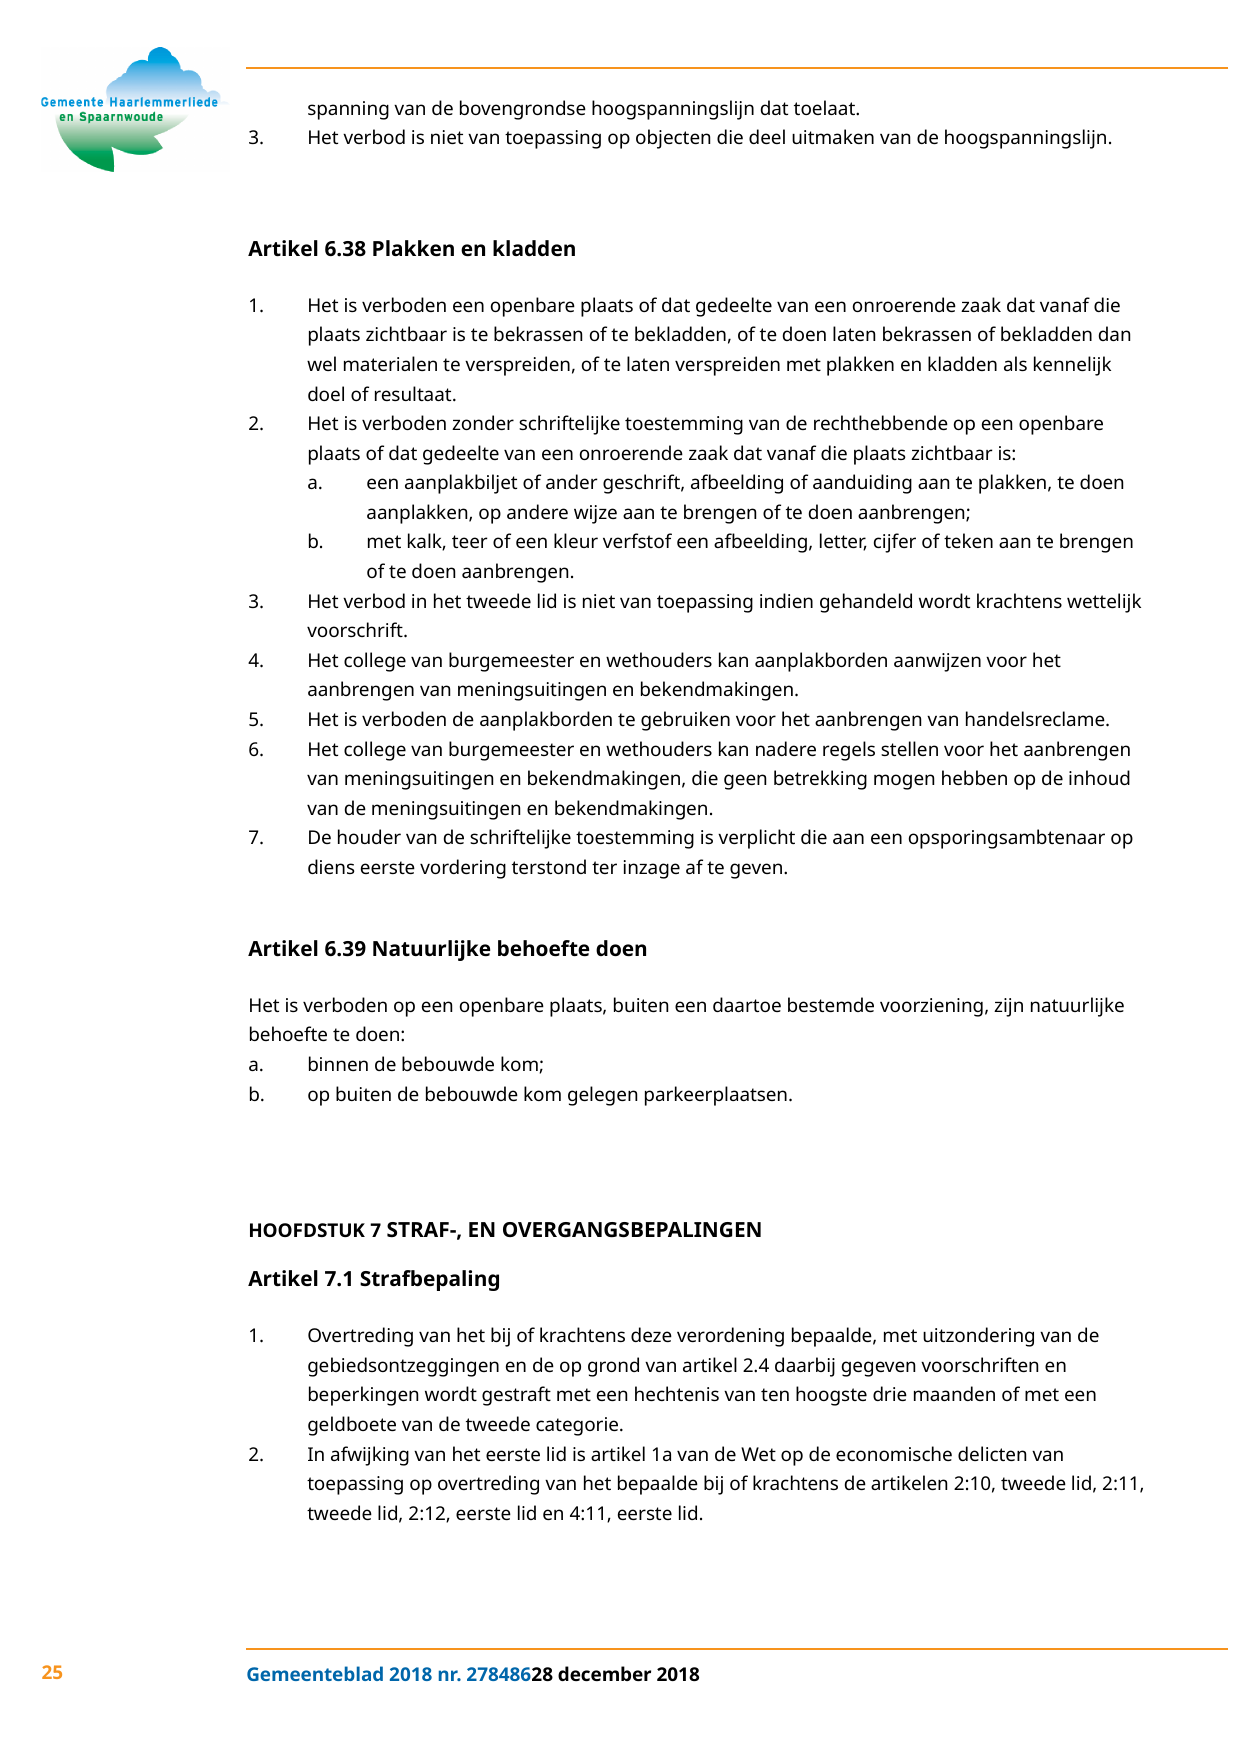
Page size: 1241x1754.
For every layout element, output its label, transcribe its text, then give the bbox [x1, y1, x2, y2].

list op buiten de bebouwde kom gelegen parkeerplaatsen. [248, 1081, 1152, 1107]
text Artikel 6.39 Natuurlijke behoefte doen [248, 934, 1152, 962]
list Het verbod in het tweede lid is niet van toepassing indien gehandeld wordt krachtens wettelijk voorschrift. [248, 588, 1152, 643]
list In afwijking van het eerste lid is artikel 1a van de Wet op de economische delicten van toepassing op overtreding van het bepaalde bij of krachtens de artikelen 2:10, tweede lid, 2:11, tweede lid, 2:12, eerste lid en 4:11, eerste lid. [248, 1441, 1152, 1526]
list binnen de bebouwde kom; [248, 1051, 1152, 1077]
list Het is verboden de aanplakborden te gebruiken voor het aanbrengen van handelsreclame. [248, 706, 1152, 732]
list Overtreding van het bij of krachtens deze verordening bepaalde, met uitzondering van de gebiedsontzeggingen en de op grond van artikel 2.4 daarbij gegeven voorschriften en beperkingen wordt gestraft met een hechtenis van ten hoogste drie maanden of met een geldboete van de tweede categorie. [248, 1322, 1152, 1437]
list De houder van de schriftelijke toestemming is verplicht die aan een opsporingsambtenaar op diens eerste vordering terstond ter inzage af te geven. [248, 824, 1152, 880]
list spanning van de bovengrondse hoogspanningslijn dat toelaat. [248, 95, 1152, 121]
text Het is verboden op een openbare plaats, buiten een daartoe bestemde voorziening, zijn natuurlijke behoefte te doen: [248, 992, 1152, 1047]
list Het college van burgemeester en wethouders kan aanplakborden aanwijzen voor het aanbrengen van meningsuitingen en bekendmakingen. [248, 647, 1152, 702]
list een aanplakbiljet of ander geschrift, afbeelding of aanduiding aan te plakken, te doen aanplakken, op andere wijze aan te brengen of te doen aanbrengen; [307, 469, 1152, 525]
text Artikel 6.38 Plakken en kladden [248, 234, 1152, 262]
list met kalk, teer of een kleur verfstof een afbeelding, letter, cijfer of teken aan te brengen of te doen aanbrengen. [307, 529, 1152, 584]
list Het college van burgemeester en wethouders kan nadere regels stellen voor het aanbrengen van meningsuitingen en bekendmakingen, die geen betrekking mogen hebben op de inhoud van de meningsuitingen en bekendmakingen. [248, 736, 1152, 821]
text HOOFDSTUK 7 STRAF-, EN OVERGANGSBEPALINGEN [248, 1215, 1152, 1244]
text Artikel 7.1 Strafbepaling [248, 1264, 1152, 1293]
picture [41, 47, 231, 172]
list Het is verboden zonder schriftelijke toestemming van de rechthebbende op een openbare plaats of dat gedeelte van een onroerende zaak dat vanaf die plaats zichtbaar is: [248, 410, 1152, 466]
list Het verbod is niet van toepassing op objecten die deel uitmaken van de hoogspanningslijn. [248, 124, 1152, 150]
list Het is verboden een openbare plaats of dat gedeelte van een onroerende zaak dat vanaf die plaats zichtbaar is te bekrassen of te bekladden, of te doen laten bekrassen of bekladden dan wel materialen te verspreiden, of te laten verspreiden met plakken en kladden als kennelijk doel of resultaat. [248, 292, 1152, 406]
